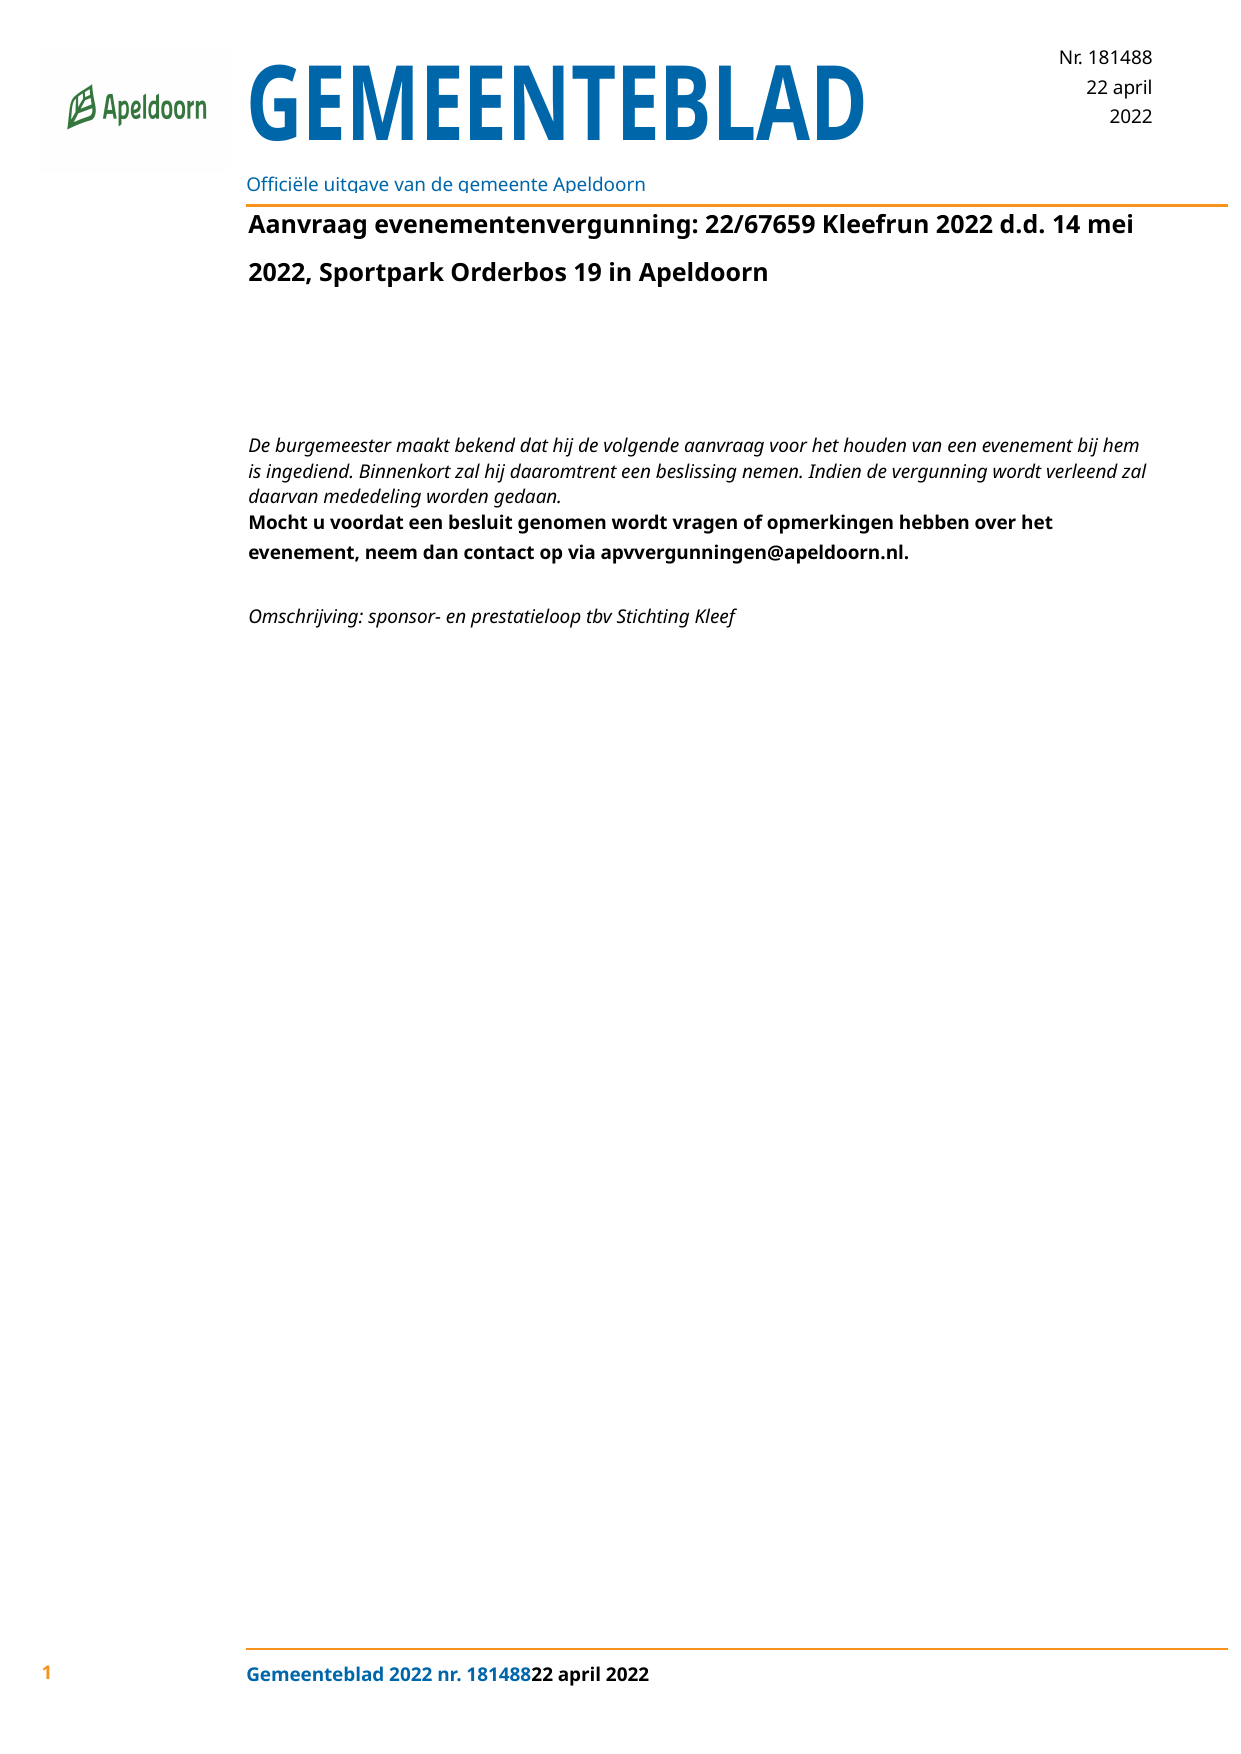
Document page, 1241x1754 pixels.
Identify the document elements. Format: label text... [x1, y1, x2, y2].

text Mocht u voordat een besluit genomen wordt vragen of opmerkingen hebben over het evenement, neem dan contact op via apvvergunningen@apeldoorn.nl. [248, 509, 1152, 565]
text Omschrijving: sponsor- en prestatieloop tbv Stichting Kleef [248, 603, 1152, 629]
text Aanvraag evenementenvergunning: 22/67659 Kleefrun 2022 d.d. 14 mei 2022, Sportpark Orderbos 19 in Apeldoorn [248, 207, 1152, 288]
picture [41, 47, 231, 172]
text De burgemeester maakt bekend dat hij de volgende aanvraag voor het houden van een evenement bij hem is ingediend. Binnenkort zal hij daaromtrent een beslissing nemen. Indien de vergunning wordt verleend zal daarvan mededeling worden gedaan. [248, 432, 1152, 509]
